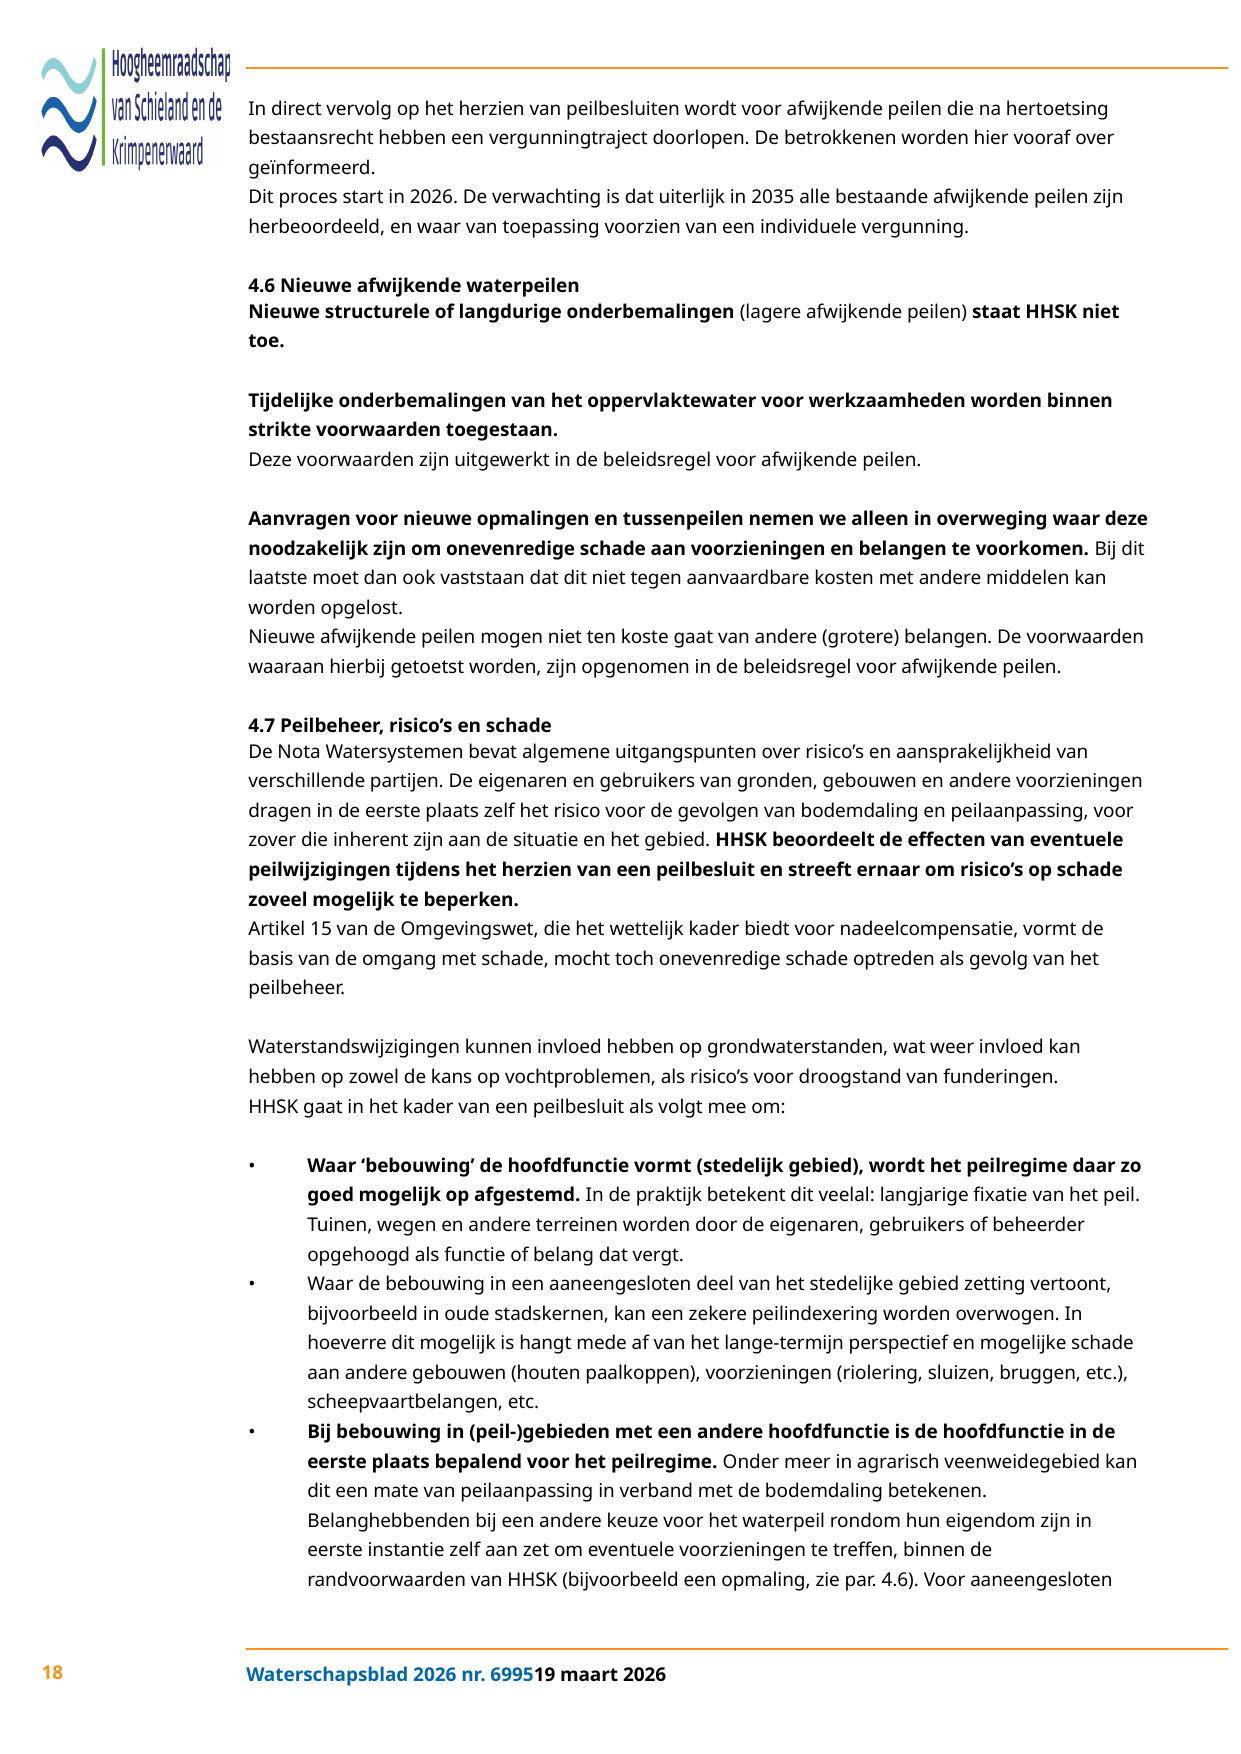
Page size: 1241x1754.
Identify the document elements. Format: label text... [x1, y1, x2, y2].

text De Nota Watersystemen bevat algemene uitgangspunten over risico’s en aansprakelijkheid van verschillende partijen. De eigenaren en gebruikers van gronden, gebouwen en andere voorzieningen dragen in de eerste plaats zelf het risico voor de gevolgen van bodemdaling en peilaanpassing, voor zover die inherent zijn aan de situatie en het gebied. HHSK beoordeelt de effecten van eventuele peilwijzigingen tijdens het herzien van een peilbesluit en streeft ernaar om risico’s op schade zoveel mogelijk te beperken. [248, 738, 1152, 912]
list Waar ‘bebouwing’ de hoofdfunctie vormt (stedelijk gebied), wordt het peilregime daar zo goed mogelijk op afgestemd. In de praktijk betekent dit veelal: langjarige fixatie van het peil. Tuinen, wegen en andere terreinen worden door de eigenaren, gebruikers of beheerder opgehoogd als functie of belang dat vergt. [248, 1152, 1152, 1267]
list Waar de bebouwing in een aaneengesloten deel van het stedelijke gebied zetting vertoont, bijvoorbeeld in oude stadskernen, kan een zekere peilindexering worden overwogen. In hoeverre dit mogelijk is hangt mede af van het lange-termijn perspectief en mogelijke schade aan andere gebouwen (houten paalkoppen), voorzieningen (riolering, sluizen, bruggen, etc.), scheepvaartbelangen, etc. [248, 1270, 1152, 1414]
text 4.6 Nieuwe afwijkende waterpeilen [248, 272, 1152, 298]
text Waterstandswijzigingen kunnen invloed hebben op grondwaterstanden, wat weer invloed kan hebben op zowel de kans op vochtproblemen, als risico’s voor droogstand van funderingen. [248, 1034, 1152, 1089]
text Nieuwe structurele of langdurige onderbemalingen (lagere afwijkende peilen) staat HHSK niet toe. [248, 298, 1152, 353]
text Deze voorwaarden zijn uitgewerkt in de beleidsregel voor afwijkende peilen. [248, 446, 1152, 472]
list Bij bebouwing in (peil-)gebieden met een andere hoofdfunctie is de hoofdfunctie in de eerste plaats bepalend voor het peilregime. Onder meer in agrarisch veenweidegebied kan dit een mate van peilaanpassing in verband met de bodemdaling betekenen. Belanghebbenden bij een andere keuze voor het waterpeil rondom hun eigendom zijn in eerste instantie zelf aan zet om eventuele voorzieningen te treffen, binnen de randvoorwaarden van HHSK (bijvoorbeeld een opmaling, zie par. 4.6). Voor aaneengesloten [248, 1418, 1152, 1592]
picture [41, 47, 231, 172]
text Dit proces start in 2026. De verwachting is dat uiterlijk in 2035 alle bestaande afwijkende peilen zijn herbeoordeeld, en waar van toepassing voorzien van een individuele vergunning. [248, 183, 1152, 239]
text 4.7 Peilbeheer, risico’s en schade [248, 712, 1152, 738]
text In direct vervolg op het herzien van peilbesluiten wordt voor afwijkende peilen die na hertoetsing bestaansrecht hebben een vergunningtraject doorlopen. De betrokkenen worden hier vooraf over geïnformeerd. [248, 95, 1152, 180]
text Aanvragen voor nieuwe opmalingen en tussenpeilen nemen we alleen in overweging waar deze noodzakelijk zijn om onevenredige schade aan voorzieningen en belangen te voorkomen. Bij dit laatste moet dan ook vaststaan dat dit niet tegen aanvaardbare kosten met andere middelen kan worden opgelost. [248, 505, 1152, 619]
text Artikel 15 van de Omgevingswet, die het wettelijk kader biedt voor nadeelcompensatie, vormt de basis van de omgang met schade, mocht toch onevenredige schade optreden als gevolg van het peilbeheer. [248, 915, 1152, 1000]
text Nieuwe afwijkende peilen mogen niet ten koste gaat van andere (grotere) belangen. De voorwaarden waaraan hierbij getoetst worden, zijn opgenomen in de beleidsregel voor afwijkende peilen. [248, 623, 1152, 679]
text HHSK gaat in het kader van een peilbesluit als volgt mee om: [248, 1093, 1152, 1119]
text Tijdelijke onderbemalingen van het oppervlaktewater voor werkzaamheden worden binnen strikte voorwaarden toegestaan. [248, 387, 1152, 442]
